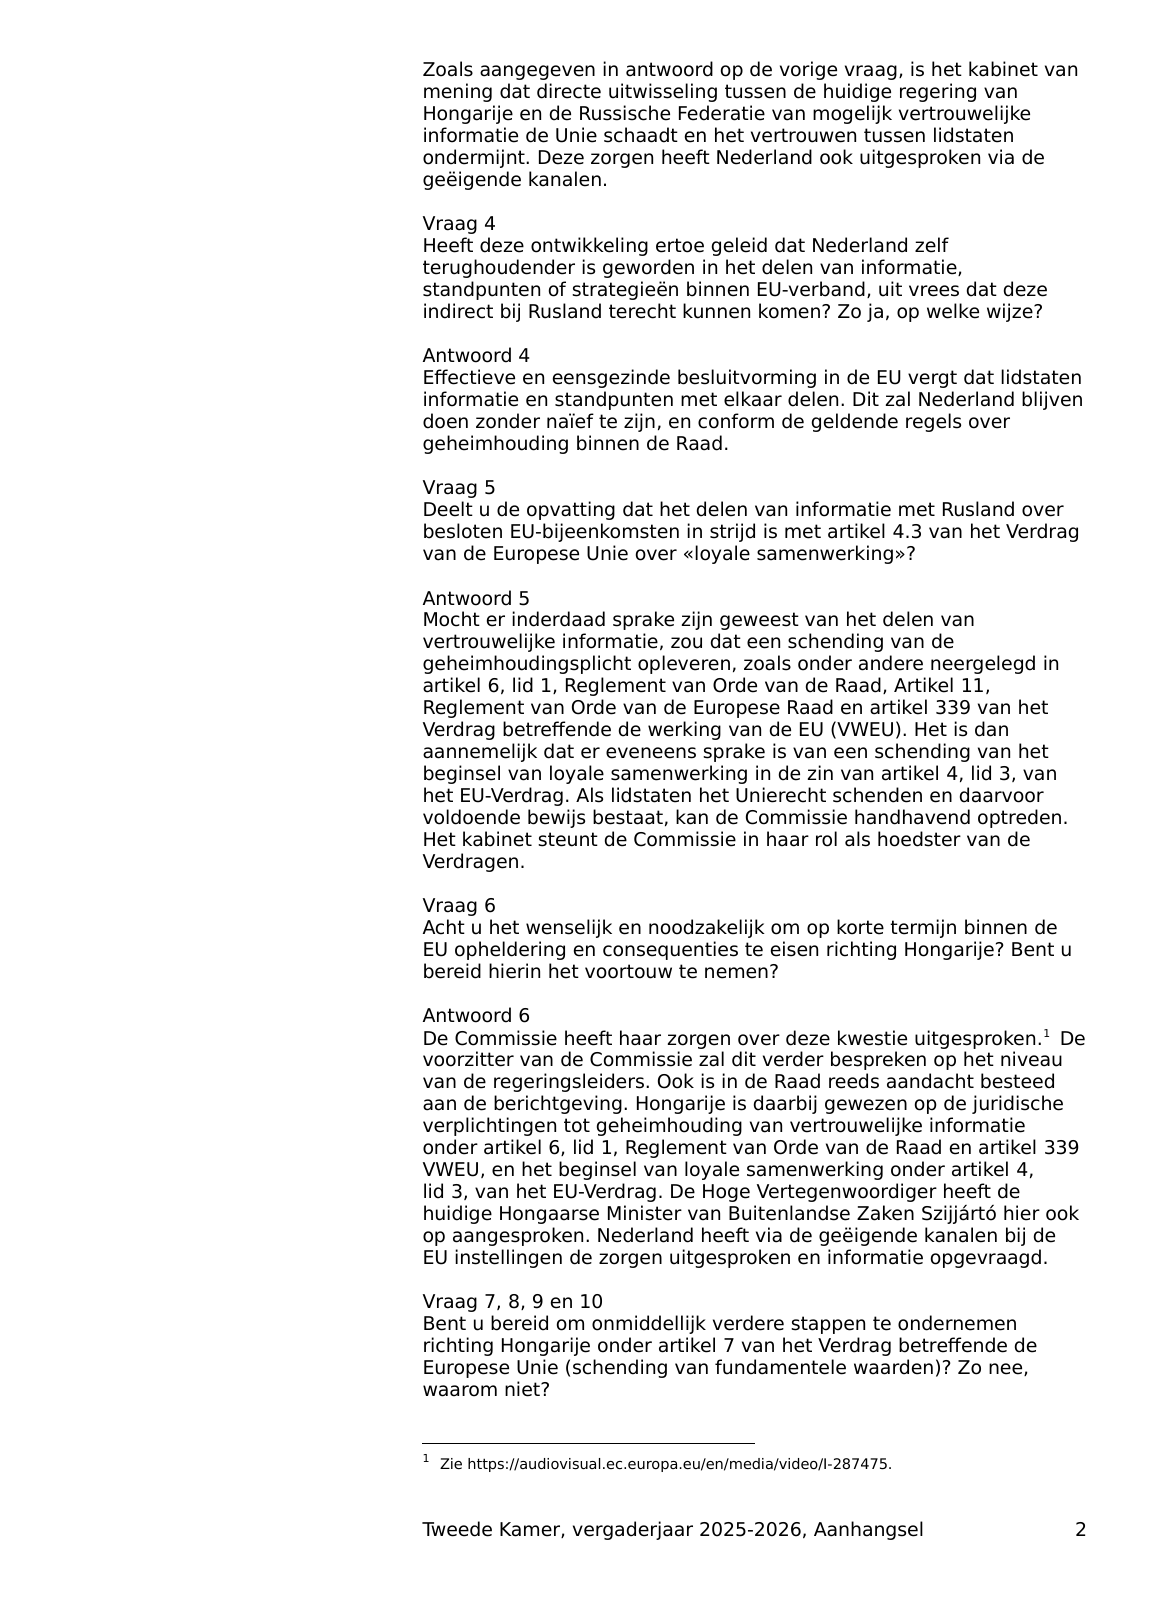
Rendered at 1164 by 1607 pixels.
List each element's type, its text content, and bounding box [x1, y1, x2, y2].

text Zie https://audiovisual.ec.europa.eu/en/media/video/I-287475. [422, 1452, 1087, 1474]
text Antwoord 6 [422, 1005, 1087, 1027]
text Effectieve en eensgezinde besluitvorming in de EU vergt dat lidstaten informatie en standpunten met elkaar delen. Dit zal Nederland blijven doen zonder naïef te zijn, en conform de geldende regels over geheimhouding binnen de Raad. [422, 367, 1087, 455]
text Mocht er inderdaad sprake zijn geweest van het delen van vertrouwelijke informatie, zou dat een schending van de geheimhoudingsplicht opleveren, zoals onder andere neergelegd in artikel 6, lid 1, Reglement van Orde van de Raad, Artikel 11, Reglement van Orde van de Europese Raad en artikel 339 van het Verdrag betreffende de werking van de EU (VWEU). Het is dan aannemelijk dat er eveneens sprake is van een schending van het beginsel van loyale samenwerking in de zin van artikel 4, lid 3, van het EU-Verdrag. Als lidstaten het Unierecht schenden en daarvoor voldoende bewijs bestaat, kan de Commissie handhavend optreden. Het kabinet steunt de Commissie in haar rol als hoedster van de Verdragen. [422, 609, 1087, 873]
text Zoals aangegeven in antwoord op de vorige vraag, is het kabinet van mening dat directe uitwisseling tussen de huidige regering van Hongarije en de Russische Federatie van mogelijk vertrouwelijke informatie de Unie schaadt en het vertrouwen tussen lidstaten ondermijnt. Deze zorgen heeft Nederland ook uitgesproken via de geëigende kanalen. [422, 59, 1087, 191]
text Vraag 6 [422, 895, 1087, 917]
text Vraag 4 [422, 213, 1087, 235]
text Bent u bereid om onmiddellijk verdere stappen te ondernemen richting Hongarije onder artikel 7 van het Verdrag betreffende de Europese Unie (schending van fundamentele waarden)? Zo nee, waarom niet? [422, 1313, 1087, 1401]
text Heeft deze ontwikkeling ertoe geleid dat Nederland zelf terughoudender is geworden in het delen van informatie, standpunten of strategieën binnen EU-verband, uit vrees dat deze indirect bij Rusland terecht kunnen komen? Zo ja, op welke wijze? [422, 235, 1087, 323]
text De Commissie heeft haar zorgen over deze kwestie uitgesproken. De voorzitter van de Commissie zal dit verder bespreken op het niveau van de regeringsleiders. Ook is in de Raad reeds aandacht besteed aan de berichtgeving. Hongarije is daarbij gewezen op de juridische verplichtingen tot geheimhouding van vertrouwelijke informatie onder artikel 6, lid 1, Reglement van Orde van de Raad en artikel 339 VWEU, en het beginsel van loyale samenwerking onder artikel 4, lid 3, van het EU-Verdrag. De Hoge Vertegenwoordiger heeft de huidige Hongaarse Minister van Buitenlandse Zaken Szijjártó hier ook op aangesproken. Nederland heeft via de geëigende kanalen bij de EU instellingen de zorgen uitgesproken en informatie opgevraagd. [422, 1027, 1087, 1269]
text Deelt u de opvatting dat het delen van informatie met Rusland over besloten EU-bijeenkomsten in strijd is met artikel 4.3 van het Verdrag van de Europese Unie over «loyale samenwerking»? [422, 499, 1087, 565]
text Vraag 7, 8, 9 en 10 [422, 1291, 1087, 1313]
text Vraag 5 [422, 477, 1087, 499]
text Antwoord 5 [422, 587, 1087, 609]
text Antwoord 4 [422, 345, 1087, 367]
text Acht u het wenselijk en noodzakelijk om op korte termijn binnen de EU opheldering en consequenties te eisen richting Hongarije? Bent u bereid hierin het voortouw te nemen? [422, 917, 1087, 983]
